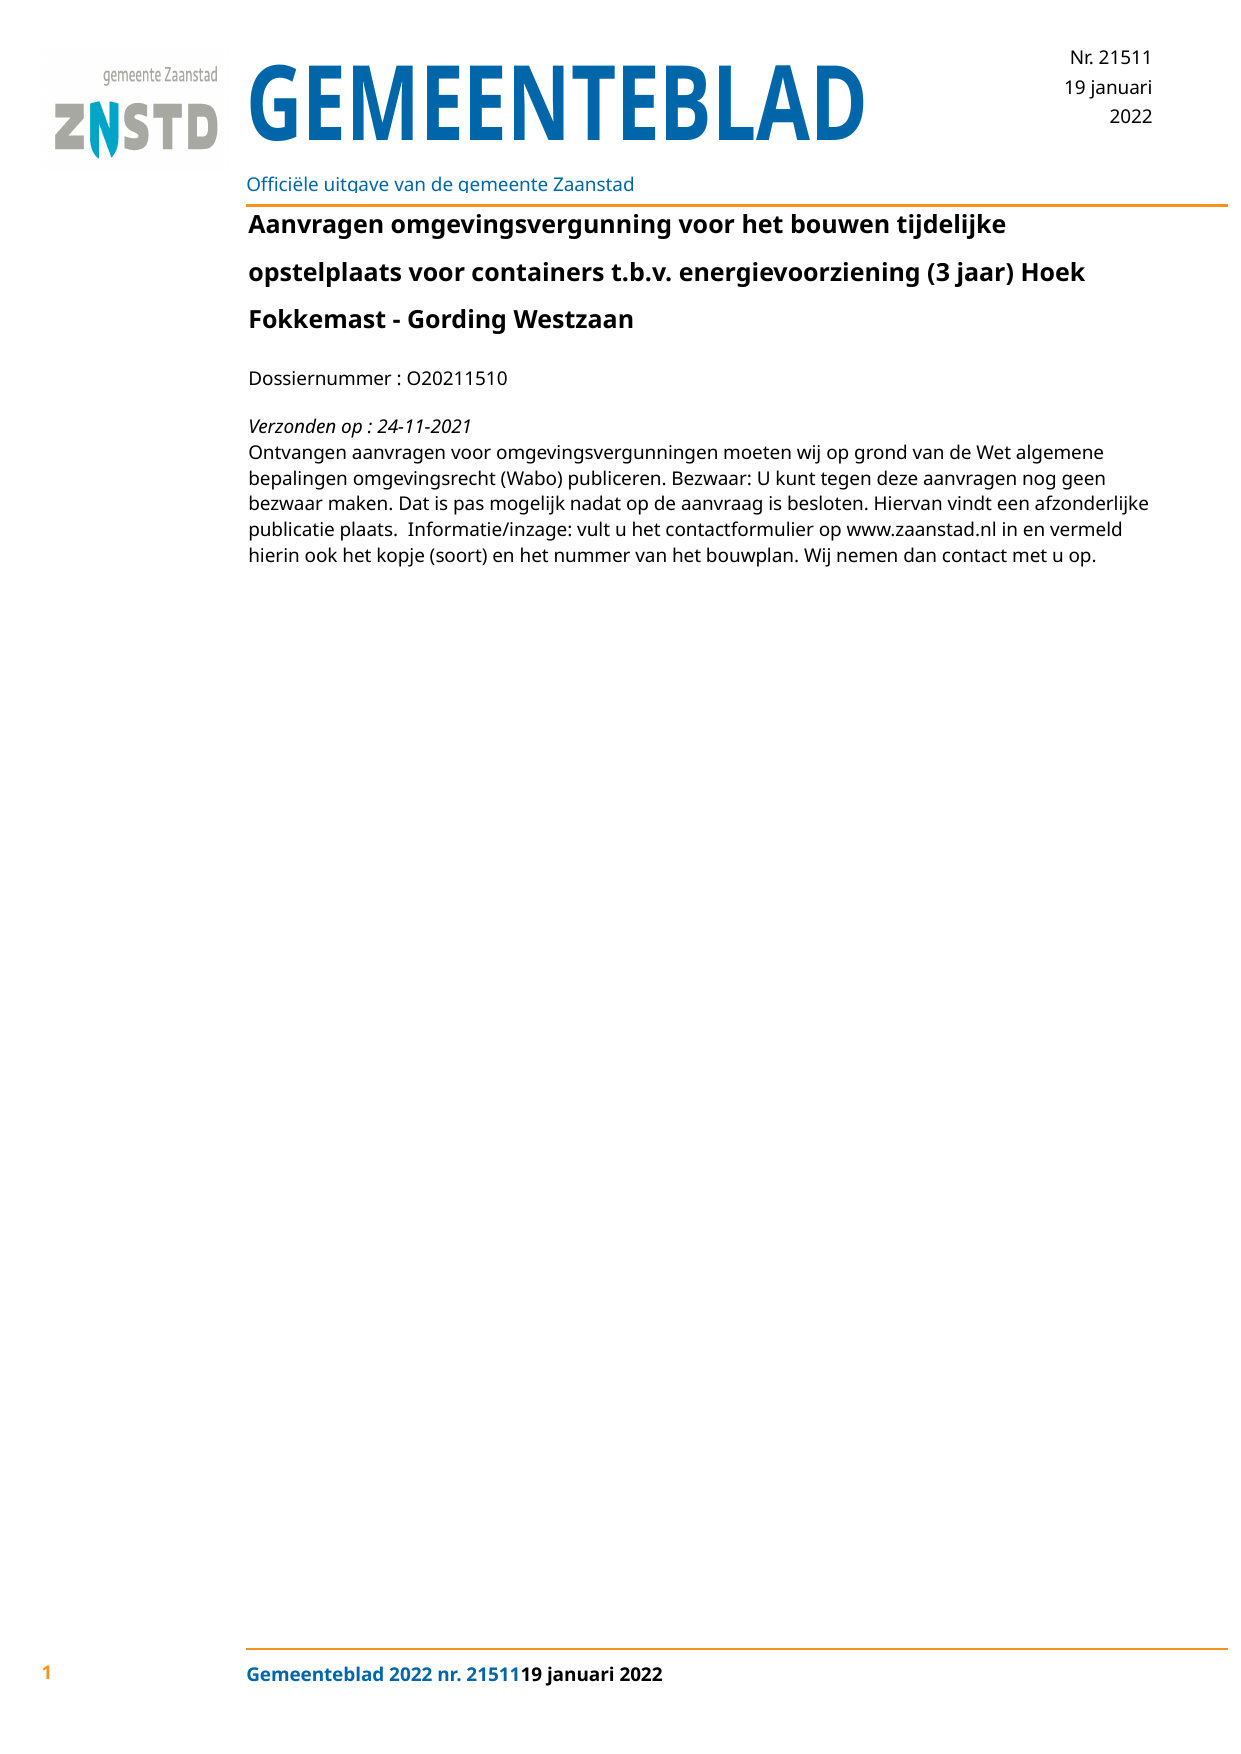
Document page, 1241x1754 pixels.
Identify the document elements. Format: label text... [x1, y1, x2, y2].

text Verzonden op : 24-11-2021 [248, 413, 1152, 439]
text Ontvangen aanvragen voor omgevingsvergunningen moeten wij op grond van de Wet algemene bepalingen omgevingsrecht (Wabo) publiceren. Bezwaar: U kunt tegen deze aanvragen nog geen bezwaar maken. Dat is pas mogelijk nadat op de aanvraag is besloten. Hiervan vindt een afzonderlijke publicatie plaats. Informatie/inzage: vult u het contactformulier op www.zaanstad.nl in en vermeld hierin ook het kopje (soort) en het nummer van het bouwplan. Wij nemen dan contact met u op. [248, 439, 1152, 568]
text Dossiernummer : O20211510 [248, 366, 1152, 391]
picture [41, 47, 231, 172]
text Aanvragen omgevingsvergunning voor het bouwen tijdelijke opstelplaats voor containers t.b.v. energievoorziening (3 jaar) Hoek Fokkemast - Gording Westzaan [248, 207, 1152, 336]
